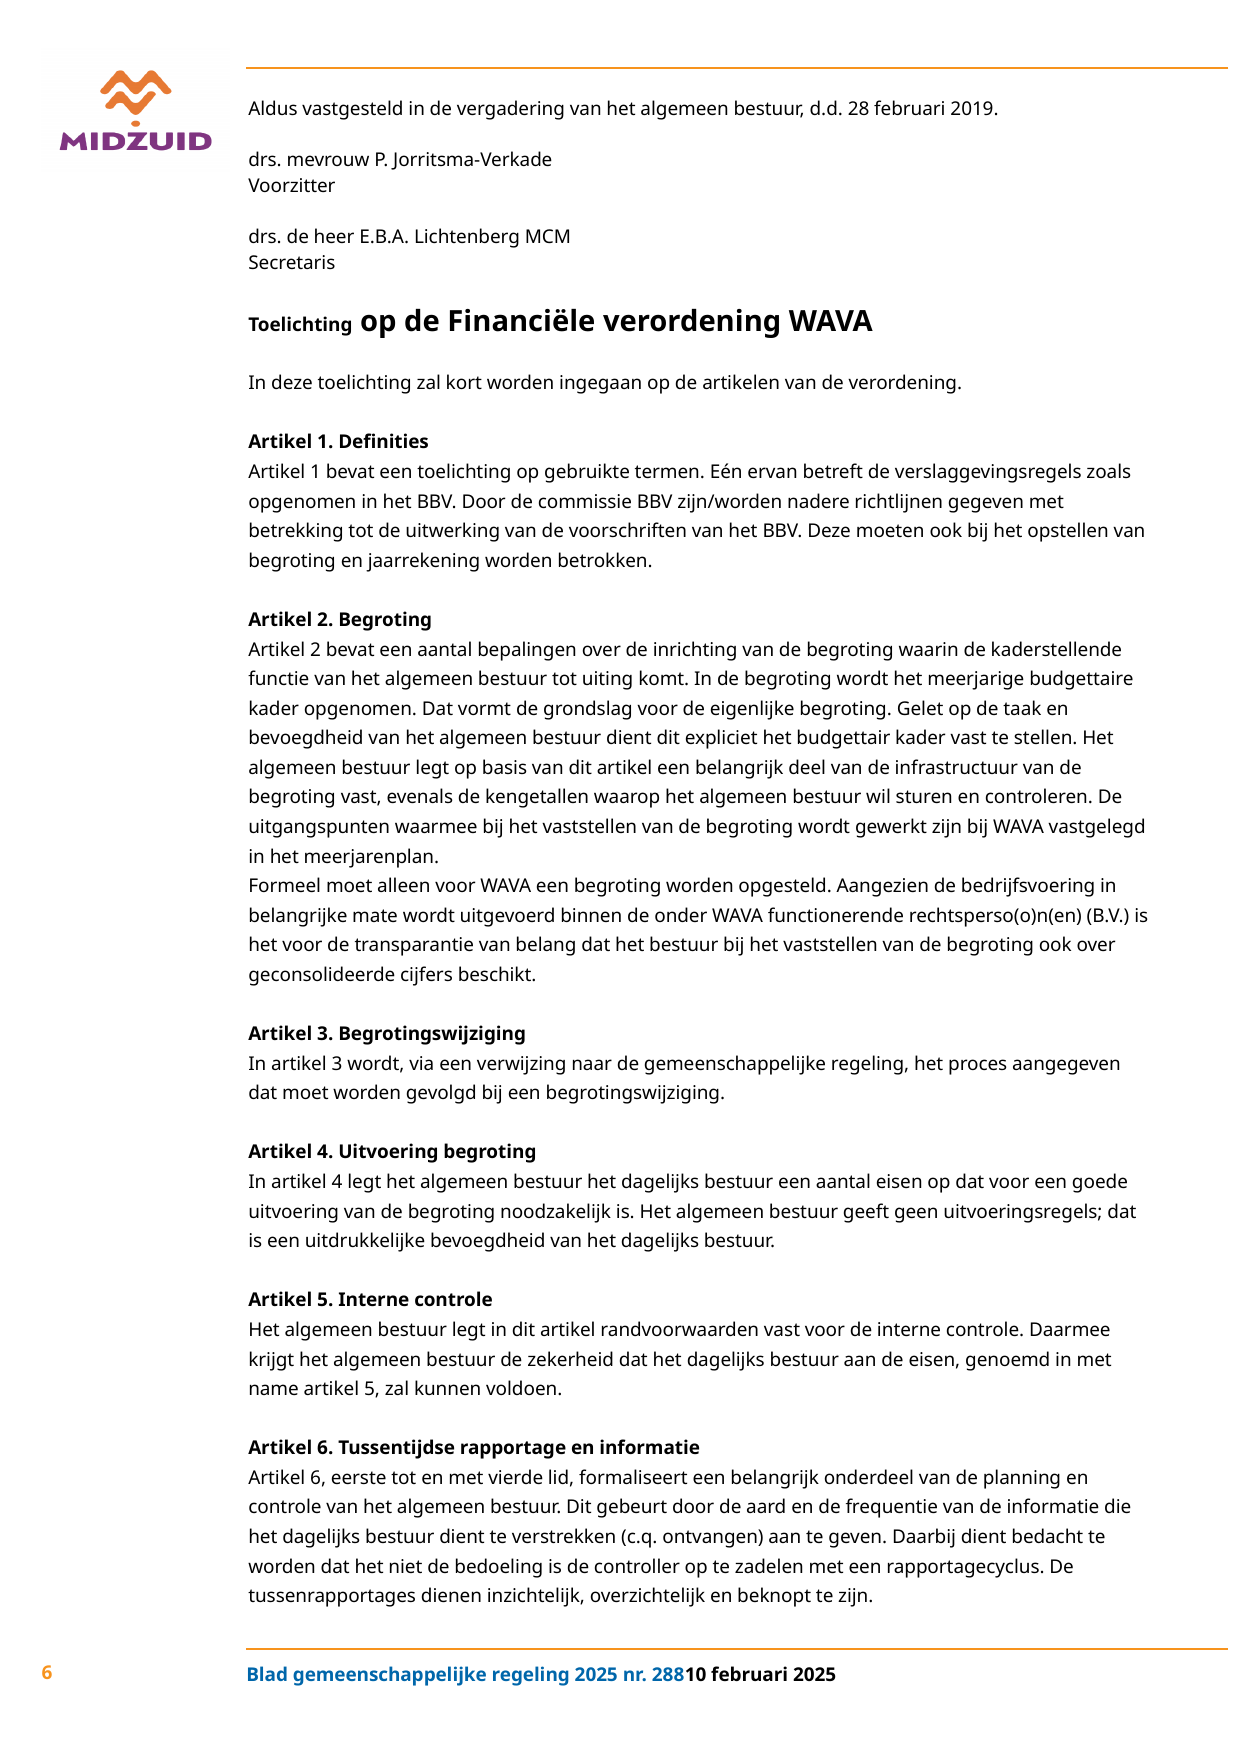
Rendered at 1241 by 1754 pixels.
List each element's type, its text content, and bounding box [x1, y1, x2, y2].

text Artikel 2. Begroting [248, 606, 1152, 632]
text Artikel 1 bevat een toelichting op gebruikte termen. Eén ervan betreft de verslaggevingsregels zoals opgenomen in het BBV. Door de commissie BBV zijn/worden nadere richtlijnen gegeven met betrekking tot de uitwerking van de voorschriften van het BBV. Deze moeten ook bij het opstellen van begroting en jaarrekening worden betrokken. [248, 458, 1152, 573]
text Toelichting op de Financiële verordening WAVA [248, 301, 1152, 340]
text Artikel 3. Begrotingswijziging [248, 1020, 1152, 1046]
text drs. mevrouw P. Jorritsma-Verkade [248, 146, 1152, 172]
text Formeel moet alleen voor WAVA een begroting worden opgesteld. Aangezien de bedrijfsvoering in belangrijke mate wordt uitgevoerd binnen de onder WAVA functionerende rechtsperso(o)n(en) (B.V.) is het voor de transparantie van belang dat het bestuur bij het vaststellen van de begroting ook over geconsolideerde cijfers beschikt. [248, 872, 1152, 987]
text Artikel 5. Interne controle [248, 1287, 1152, 1312]
picture [41, 47, 231, 172]
text In artikel 4 legt het algemeen bestuur het dagelijks bestuur een aantal eisen op dat voor een goede uitvoering van de begroting noodzakelijk is. Het algemeen bestuur geeft geen uitvoeringsregels; dat is een uitdrukkelijke bevoegdheid van het dagelijks bestuur. [248, 1168, 1152, 1253]
text Het algemeen bestuur legt in dit artikel randvoorwaarden vast voor de interne controle. Daarmee krijgt het algemeen bestuur de zekerheid dat het dagelijks bestuur aan de eisen, genoemd in met name artikel 5, zal kunnen voldoen. [248, 1316, 1152, 1401]
text Artikel 1. Definities [248, 429, 1152, 454]
text In artikel 3 wordt, via een verwijzing naar de gemeenschappelijke regeling, het proces aangegeven dat moet worden gevolgd bij een begrotingswijziging. [248, 1050, 1152, 1105]
text Artikel 2 bevat een aantal bepalingen over de inrichting van de begroting waarin de kaderstellende functie van het algemeen bestuur tot uiting komt. In de begroting wordt het meerjarige budgettaire kader opgenomen. Dat vormt de grondslag voor de eigenlijke begroting. Gelet op de taak en bevoegdheid van het algemeen bestuur dient dit expliciet het budgettair kader vast te stellen. Het algemeen bestuur legt op basis van dit artikel een belangrijk deel van de infrastructuur van de begroting vast, evenals de kengetallen waarop het algemeen bestuur wil sturen en controleren. De uitgangspunten waarmee bij het vaststellen van de begroting wordt gewerkt zijn bij WAVA vastgelegd in het meerjarenplan. [248, 636, 1152, 868]
text drs. de heer E.B.A. Lichtenberg MCM [248, 223, 1152, 249]
text In deze toelichting zal kort worden ingegaan op de artikelen van de verordening. [248, 369, 1152, 395]
text Artikel 6, eerste tot en met vierde lid, formaliseert een belangrijk onderdeel van de planning en controle van het algemeen bestuur. Dit gebeurt door de aard en de frequentie van de informatie die het dagelijks bestuur dient te verstrekken (c.q. ontvangen) aan te geven. Daarbij dient bedacht te worden dat het niet de bedoeling is de controller op te zadelen met een rapportagecyclus. De tussenrapportages dienen inzichtelijk, overzichtelijk en beknopt te zijn. [248, 1464, 1152, 1608]
text Artikel 6. Tussentijdse rapportage en informatie [248, 1434, 1152, 1460]
text Secretaris [248, 249, 1152, 275]
text Aldus vastgesteld in de vergadering van het algemeen bestuur, d.d. 28 februari 2019. [248, 95, 1152, 121]
text Voorzitter [248, 172, 1152, 198]
text Artikel 4. Uitvoering begroting [248, 1139, 1152, 1164]
